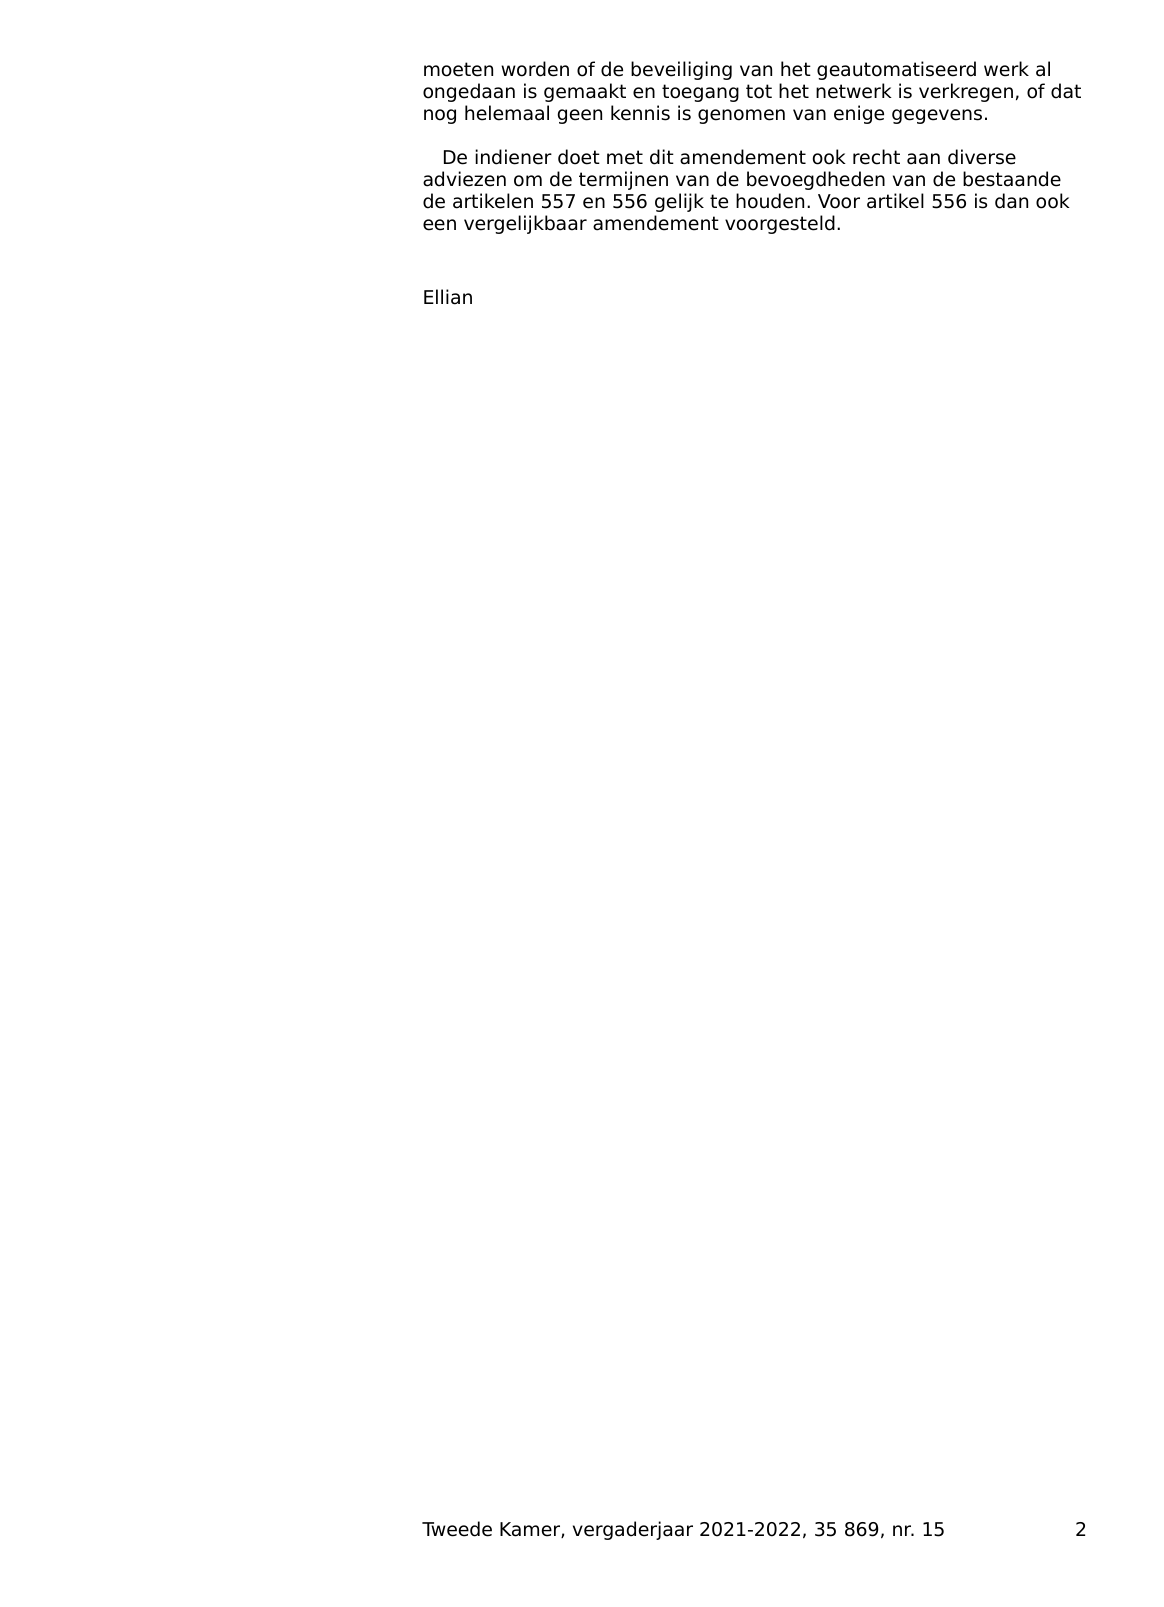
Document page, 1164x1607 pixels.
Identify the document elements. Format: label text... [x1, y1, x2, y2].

text moeten worden of de beveiliging van het geautomatiseerd werk al ongedaan is gemaakt en toegang tot het netwerk is verkregen, of dat nog helemaal geen kennis is genomen van enige gegevens. [422, 59, 1087, 125]
text Ellian [422, 265, 1087, 309]
text De indiener doet met dit amendement ook recht aan diverse adviezen om de termijnen van de bevoegdheden van de bestaande de artikelen 557 en 556 gelijk te houden. Voor artikel 556 is dan ook een vergelijkbaar amendement voorgesteld. [422, 147, 1087, 235]
